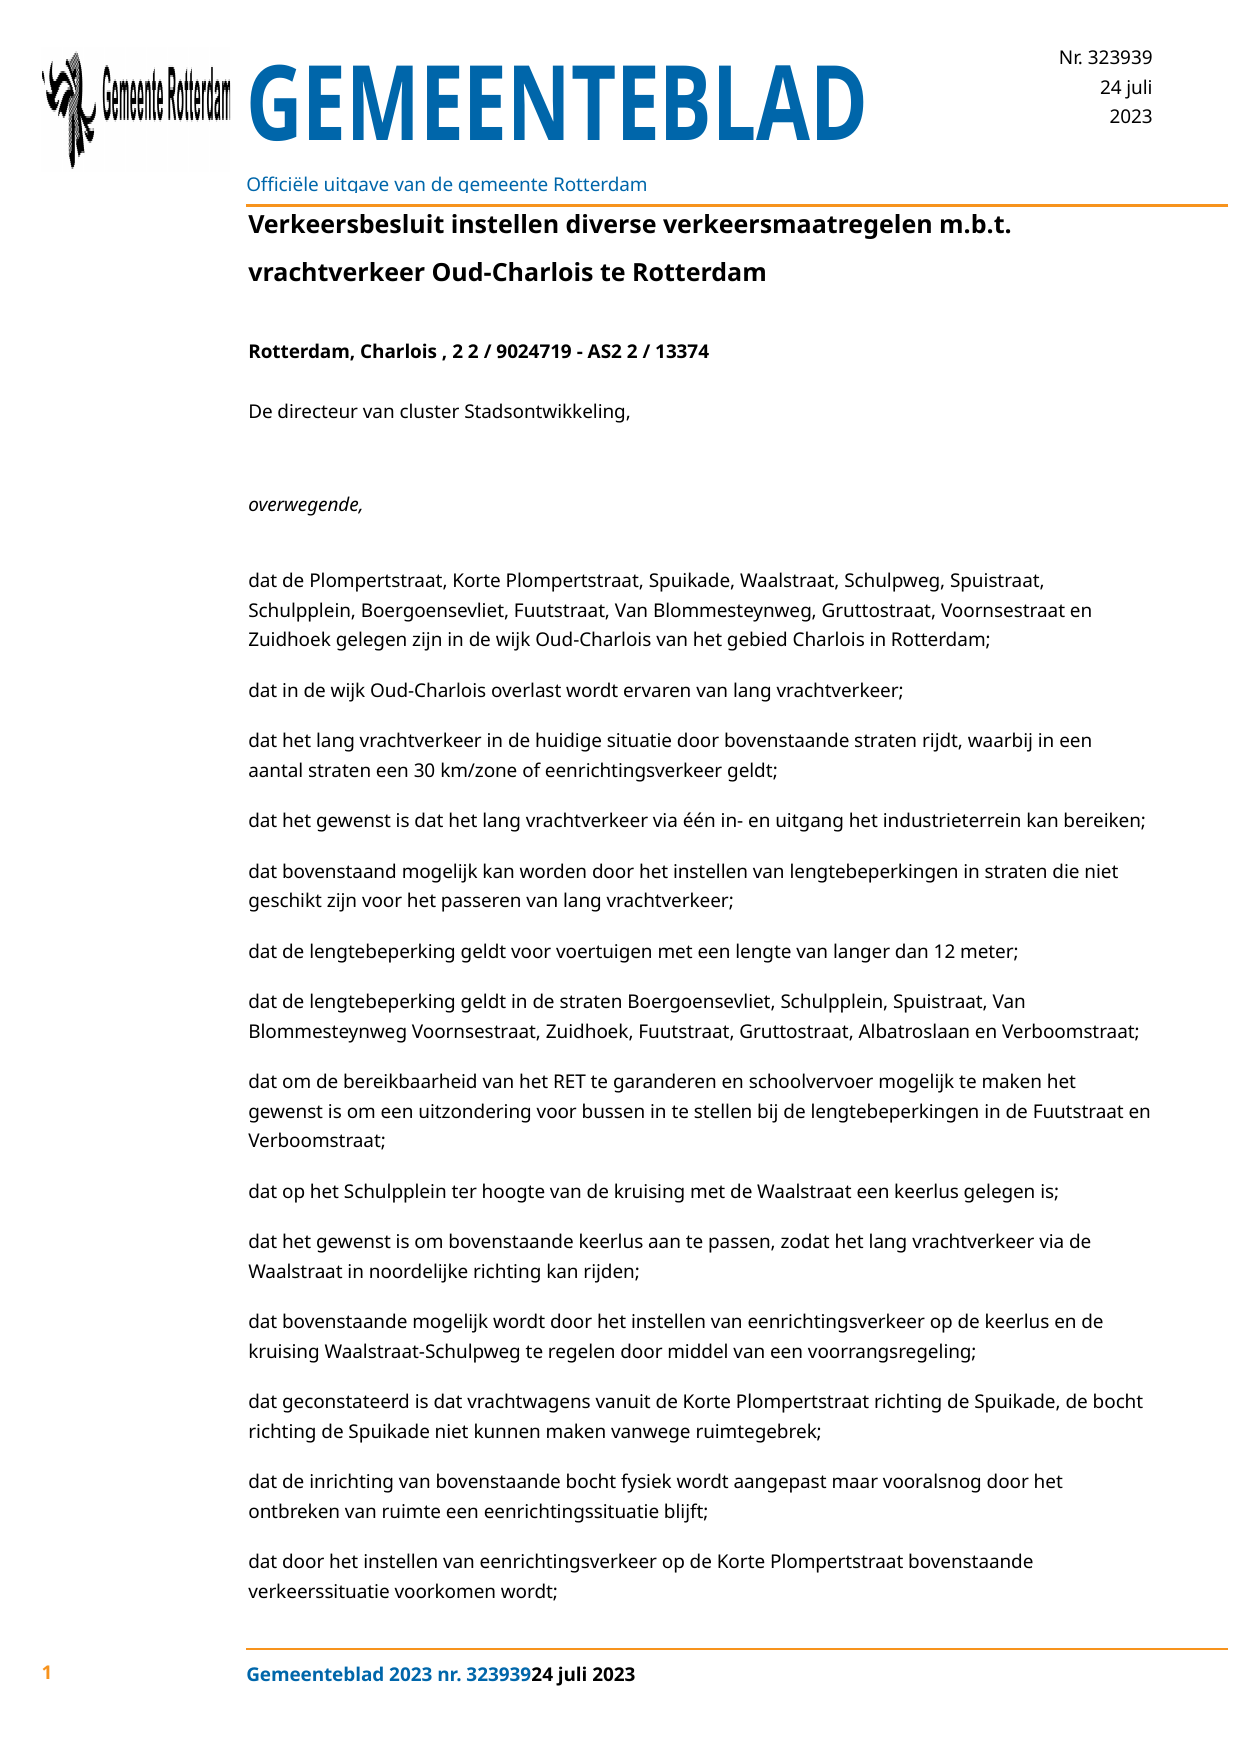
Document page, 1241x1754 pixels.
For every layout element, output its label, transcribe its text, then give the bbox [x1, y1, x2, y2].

text dat de lengtebeperking geldt voor voertuigen met een lengte van langer dan 12 meter; [248, 938, 1152, 964]
text dat het lang vrachtverkeer in de huidige situatie door bovenstaande straten rijdt, waarbij in een aantal straten een 30 km/zone of eenrichtingsverkeer geldt; [248, 727, 1152, 783]
text dat om de bereikbaarheid van het RET te garanderen en schoolvervoer mogelijk te maken het gewenst is om een uitzondering voor bussen in te stellen bij de lengtebeperkingen in de Fuutstraat en Verboomstraat; [248, 1068, 1152, 1153]
text dat het gewenst is dat het lang vrachtverkeer via één in- en uitgang het industrieterrein kan bereiken; [248, 807, 1152, 833]
text dat de lengtebeperking geldt in de straten Boergoensevliet, Schulpplein, Spuistraat, Van Blommesteynweg Voornsestraat, Zuidhoek, Fuutstraat, Gruttostraat, Albatroslaan en Verboomstraat; [248, 988, 1152, 1044]
text overwegende, [248, 491, 1152, 517]
text dat op het Schulpplein ter hoogte van de kruising met de Waalstraat een keerlus gelegen is; [248, 1178, 1152, 1204]
picture [41, 47, 231, 172]
text dat de Plompertstraat, Korte Plompertstraat, Spuikade, Waalstraat, Schulpweg, Spuistraat, Schulpplein, Boergoensevliet, Fuutstraat, Van Blommesteynweg, Gruttostraat, Voornsestraat en Zuidhoek gelegen zijn in de wijk Oud-Charlois van het gebied Charlois in Rotterdam; [248, 567, 1152, 652]
text dat door het instellen van eenrichtingsverkeer op de Korte Plompertstraat bovenstaande verkeerssituatie voorkomen wordt; [248, 1548, 1152, 1604]
text Verkeersbesluit instellen diverse verkeersmaatregelen m.b.t. vrachtverkeer Oud-Charlois te Rotterdam [248, 207, 1152, 288]
text dat bovenstaande mogelijk wordt door het instellen van eenrichtingsverkeer op de keerlus en de kruising Waalstraat-Schulpweg te regelen door middel van een voorrangsregeling; [248, 1308, 1152, 1364]
text dat in de wijk Oud-Charlois overlast wordt ervaren van lang vrachtverkeer; [248, 677, 1152, 703]
text Rotterdam, Charlois , 2 2 / 9024719 - AS2 2 / 13374 [248, 339, 1152, 364]
text dat het gewenst is om bovenstaande keerlus aan te passen, zodat het lang vrachtverkeer via de Waalstraat in noordelijke richting kan rijden; [248, 1228, 1152, 1284]
text dat de inrichting van bovenstaande bocht fysiek wordt aangepast maar vooralsnog door het ontbreken van ruimte een eenrichtingssituatie blijft; [248, 1468, 1152, 1524]
text dat bovenstaand mogelijk kan worden door het instellen van lengtebeperkingen in straten die niet geschikt zijn voor het passeren van lang vrachtverkeer; [248, 858, 1152, 913]
text dat geconstateerd is dat vrachtwagens vanuit de Korte Plompertstraat richting de Spuikade, de bocht richting de Spuikade niet kunnen maken vanwege ruimtegebrek; [248, 1388, 1152, 1444]
text De directeur van cluster Stadsontwikkeling, [248, 398, 1152, 423]
